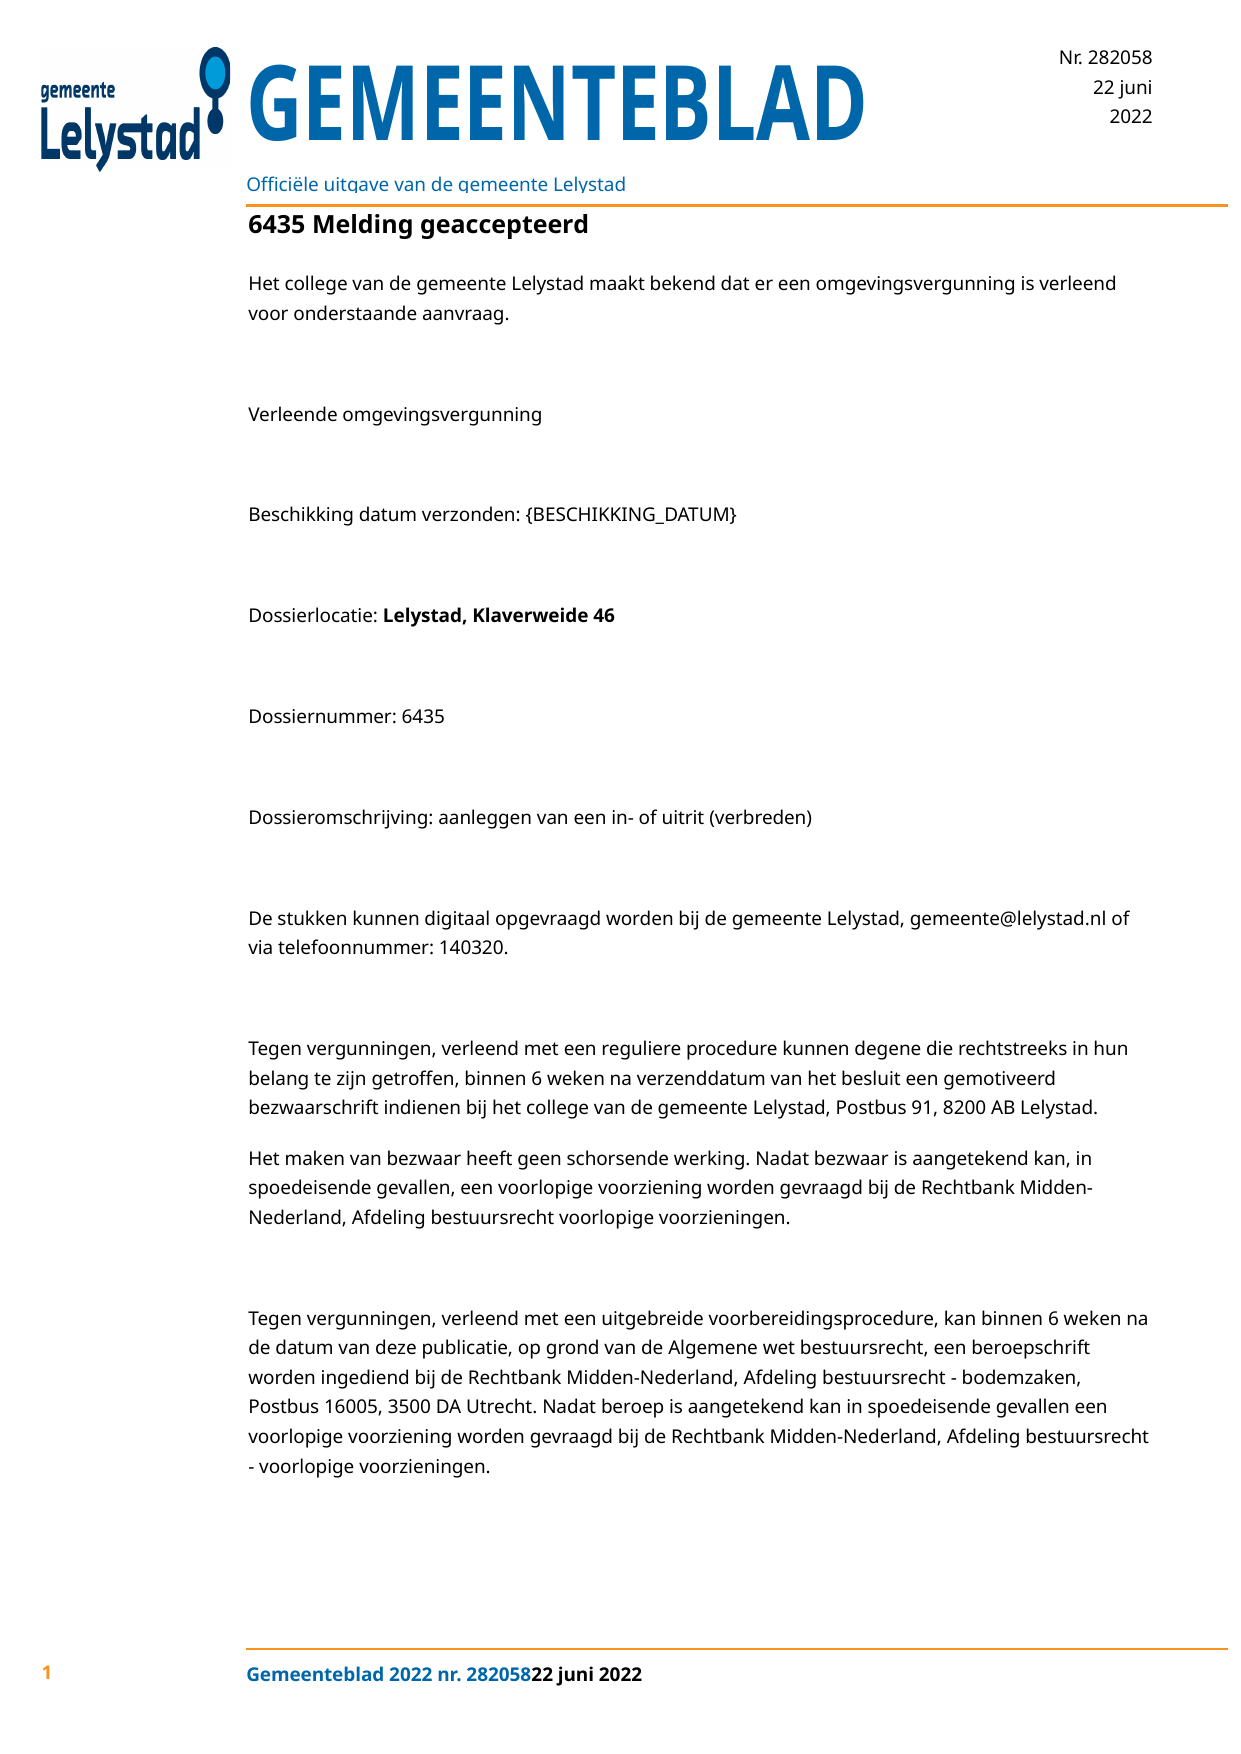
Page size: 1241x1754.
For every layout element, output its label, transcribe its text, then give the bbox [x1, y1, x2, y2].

text Dossiernummer: 6435 [248, 703, 1152, 729]
text Verleende omgevingsvergunning [248, 401, 1152, 426]
text Het maken van bezwaar heeft geen schorsende werking. Nadat bezwaar is aangetekend kan, in spoedeisende gevallen, een voorlopige voorziening worden gevraagd bij de Rechtbank Midden-Nederland, Afdeling bestuursrecht voorlopige voorzieningen. [248, 1145, 1152, 1230]
text Het college van de gemeente Lelystad maakt bekend dat er een omgevingsvergunning is verleend voor onderstaande aanvraag. [248, 270, 1152, 326]
text De stukken kunnen digitaal opgevraagd worden bij de gemeente Lelystad, gemeente@lelystad.nl of via telefoonnummer: 140320. [248, 905, 1152, 960]
text Tegen vergunningen, verleend met een reguliere procedure kunnen degene die rechtstreeks in hun belang te zijn getroffen, binnen 6 weken na verzenddatum van het besluit een gemotiveerd bezwaarschrift indienen bij het college van de gemeente Lelystad, Postbus 91, 8200 AB Lelystad. [248, 1035, 1152, 1120]
text Tegen vergunningen, verleend met een uitgebreide voorbereidingsprocedure, kan binnen 6 weken na de datum van deze publicatie, op grond van de Algemene wet bestuursrecht, een beroepschrift worden ingediend bij de Rechtbank Midden-Nederland, Afdeling bestuursrecht - bodemzaken, Postbus 16005, 3500 DA Utrecht. Nadat beroep is aangetekend kan in spoedeisende gevallen een voorlopige voorziening worden gevraagd bij de Rechtbank Midden-Nederland, Afdeling bestuursrecht - voorlopige voorzieningen. [248, 1305, 1152, 1478]
text Beschikking datum verzonden: {BESCHIKKING_DATUM} [248, 502, 1152, 527]
picture [41, 47, 231, 172]
text Dossierlocatie: Lelystad, Klaverweide 46 [248, 602, 1152, 628]
text 6435 Melding geaccepteerd [248, 207, 1152, 241]
text Dossieromschrijving: aanleggen van een in- of uitrit (verbreden) [248, 804, 1152, 830]
